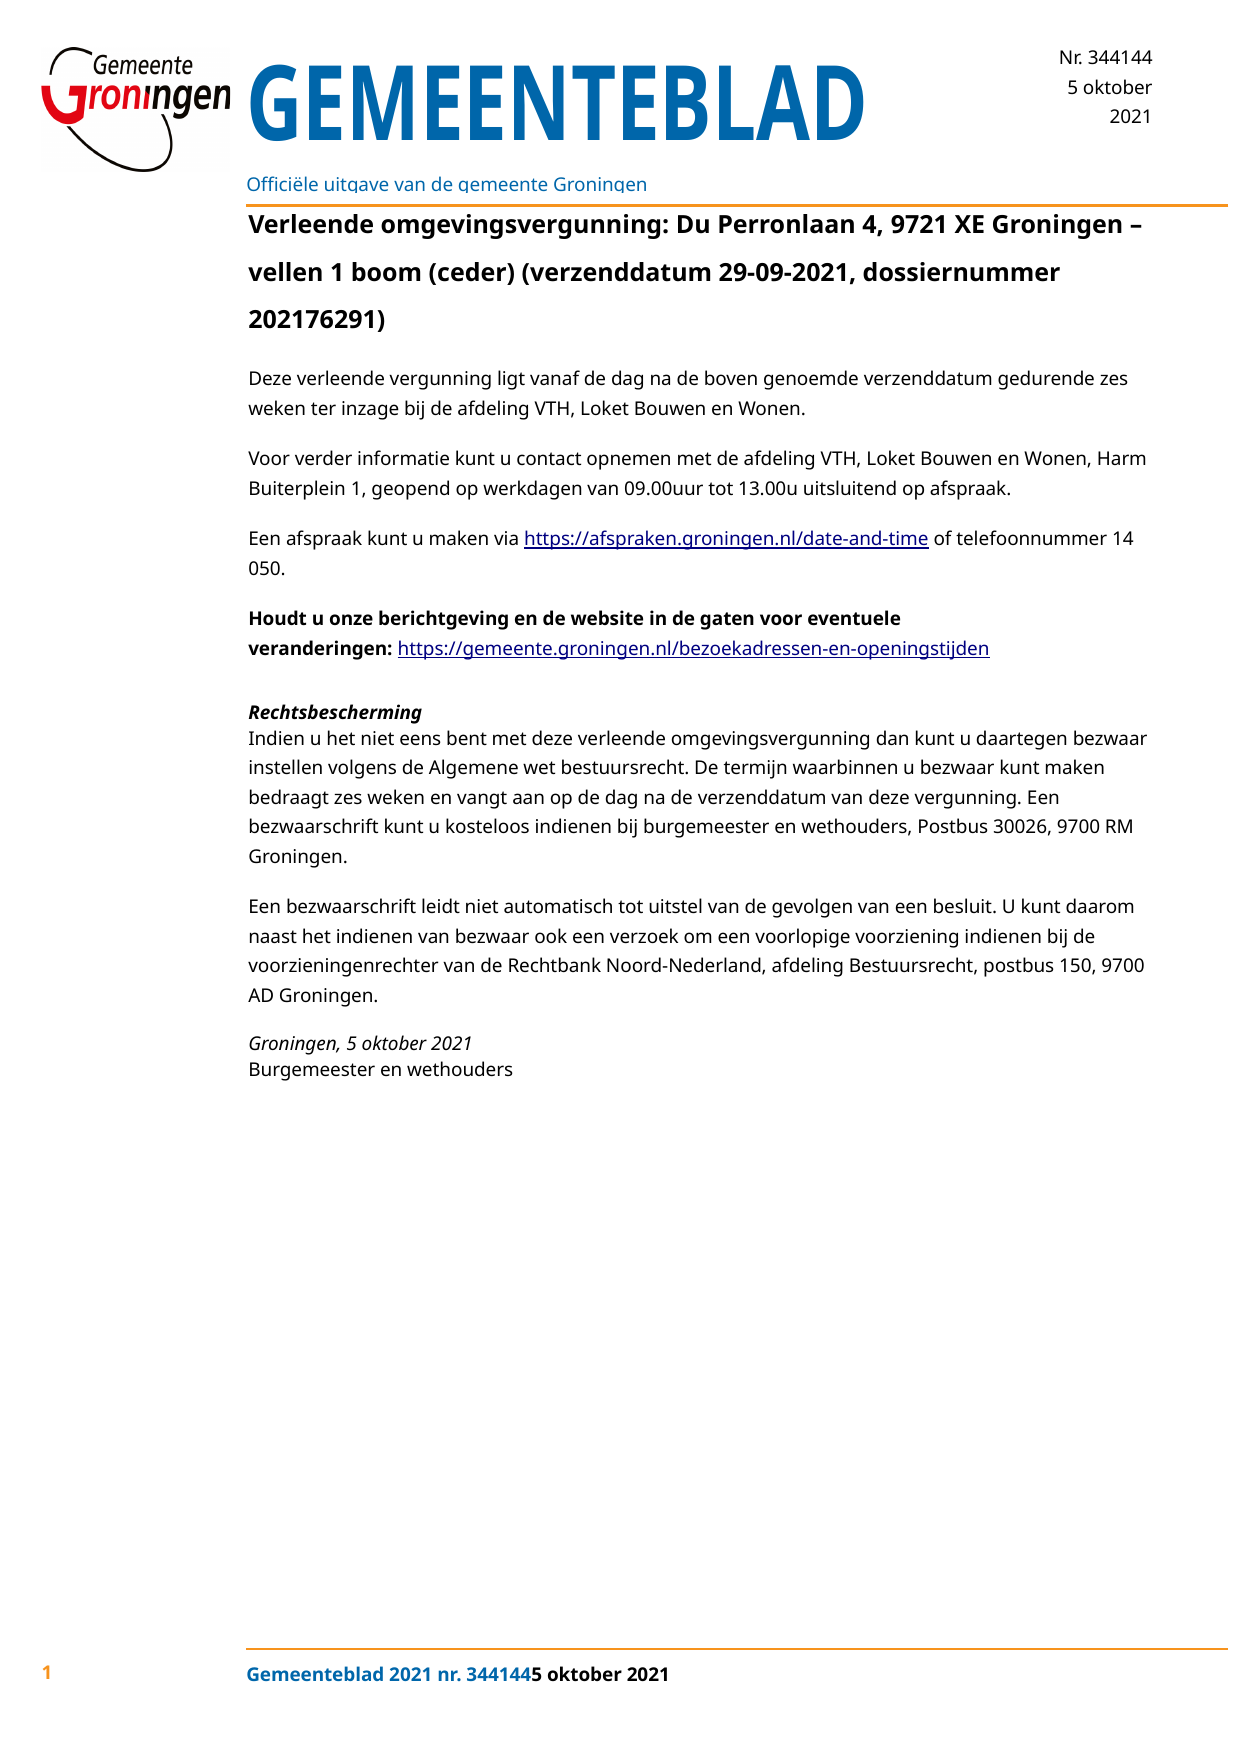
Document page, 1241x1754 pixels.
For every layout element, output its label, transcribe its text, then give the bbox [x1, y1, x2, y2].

text Groningen, 5 oktober 2021 [248, 1030, 1152, 1056]
text Verleende omgevingsvergunning: Du Perronlaan 4, 9721 XE Groningen – vellen 1 boom (ceder) (verzenddatum 29-09-2021, dossiernummer 202176291) [248, 207, 1152, 336]
text Deze verleende vergunning ligt vanaf de dag na de boven genoemde verzenddatum gedurende zes weken ter inzage bij de afdeling VTH, Loket Bouwen en Wonen. [248, 366, 1152, 421]
text Een bezwaarschrift leidt niet automatisch tot uitstel van de gevolgen van een besluit. U kunt daarom naast het indienen van bezwaar ook een verzoek om een voorlopige voorziening indienen bij de voorzieningenrechter van de Rechtbank Noord-Nederland, afdeling Bestuursrecht, postbus 150, 9700 AD Groningen. [248, 893, 1152, 1008]
text Een afspraak kunt u maken via https://afspraken.groningen.nl/date-and-time of telefoonnummer 14 050. [248, 526, 1152, 581]
text Voor verder informatie kunt u contact opnemen met de afdeling VTH, Loket Bouwen en Wonen, Harm Buiterplein 1, geopend op werkdagen van 09.00uur tot 13.00u uitsluitend op afspraak. [248, 446, 1152, 501]
text Houdt u onze berichtgeving en de website in de gaten voor eventuele veranderingen: https://gemeente.groningen.nl/bezoekadressen-en-openingstijden [248, 606, 1152, 661]
text Burgemeester en wethouders [248, 1056, 1152, 1082]
text Rechtsbescherming [248, 699, 1152, 725]
picture [41, 47, 231, 172]
text Indien u het niet eens bent met deze verleende omgevingsvergunning dan kunt u daartegen bezwaar instellen volgens de Algemene wet bestuursrecht. De termijn waarbinnen u bezwaar kunt maken bedraagt zes weken en vangt aan op de dag na de verzenddatum van deze vergunning. Een bezwaarschrift kunt u kosteloos indienen bij burgemeester en wethouders, Postbus 30026, 9700 RM Groningen. [248, 725, 1152, 869]
